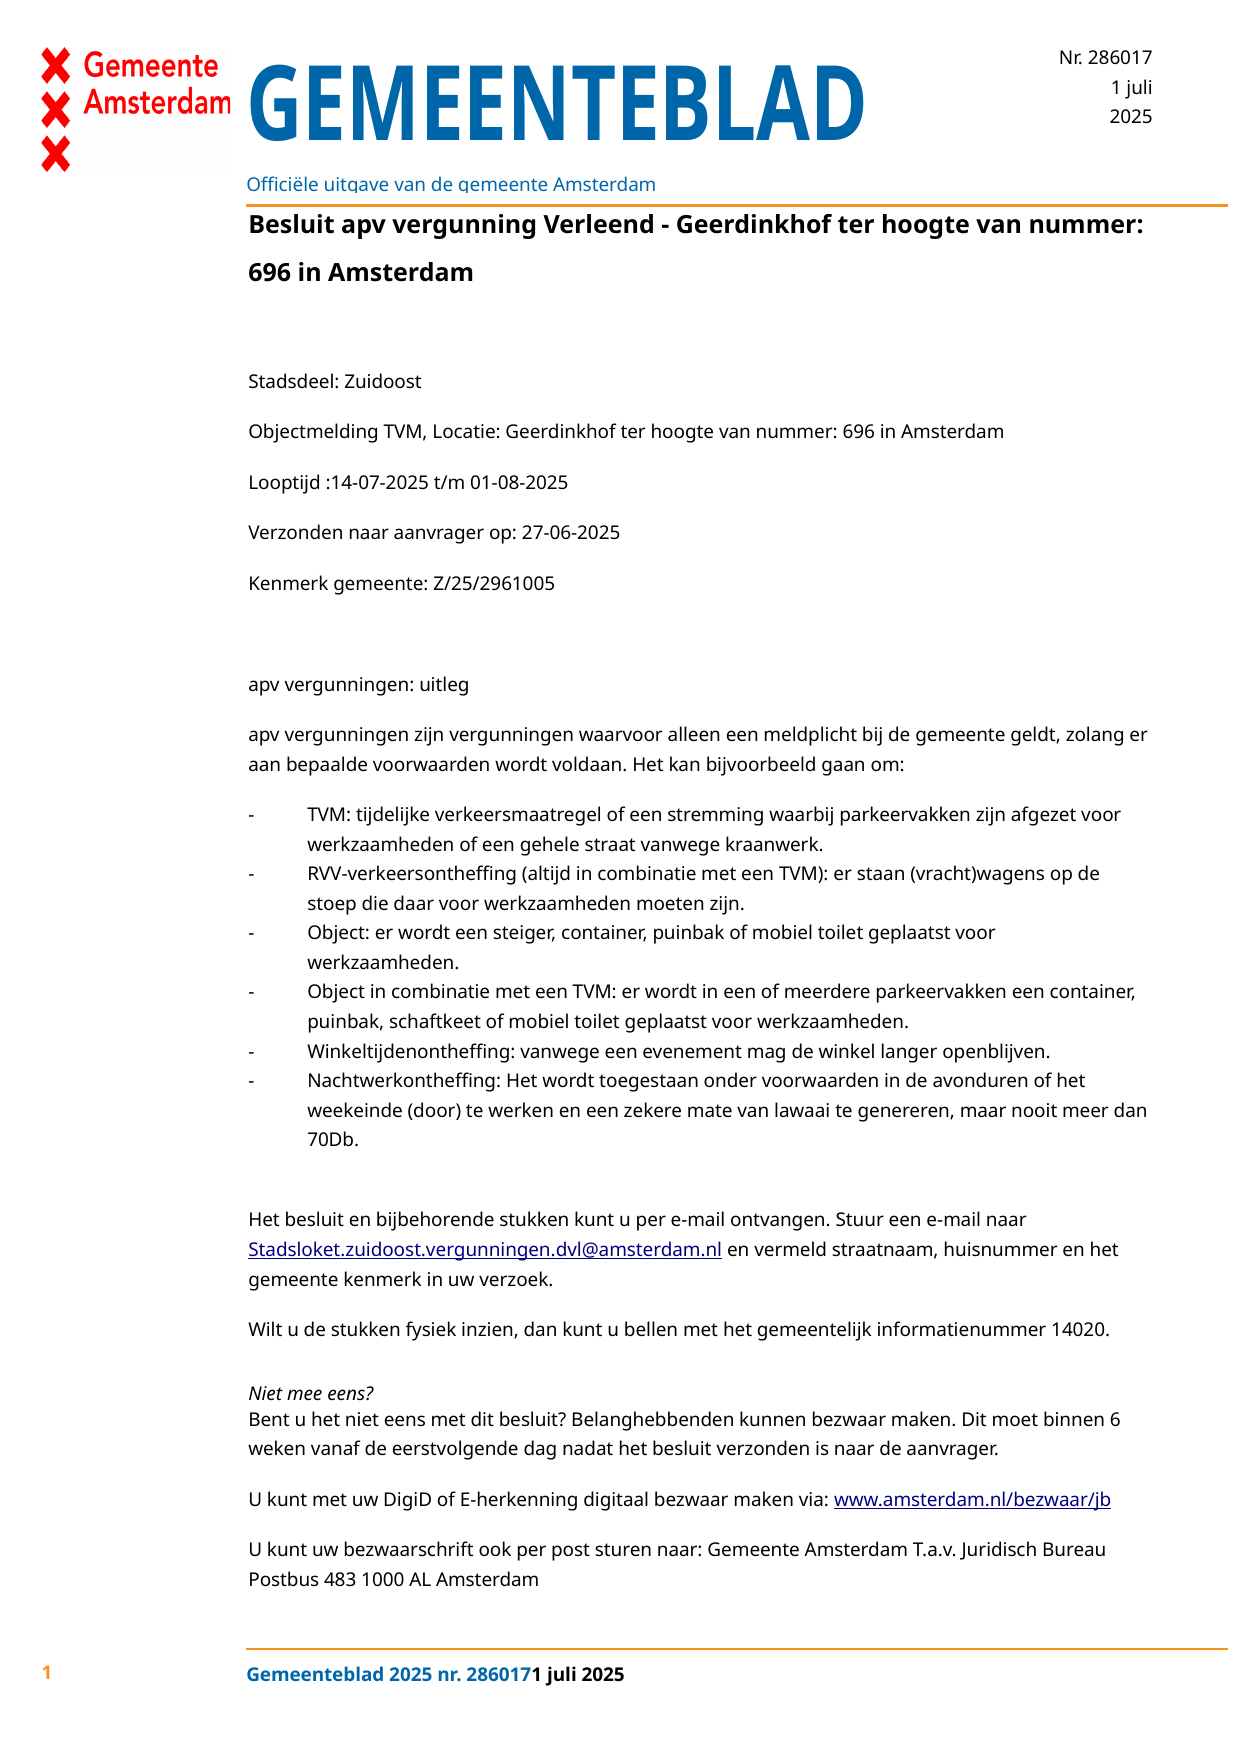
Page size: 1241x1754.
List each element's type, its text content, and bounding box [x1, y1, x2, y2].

text Niet mee eens? [248, 1380, 1152, 1406]
text Verzonden naar aanvrager op: 27-06-2025 [248, 519, 1152, 545]
text Objectmelding TVM, Locatie: Geerdinkhof ter hoogte van nummer: 696 in Amsterdam [248, 419, 1152, 444]
list Object in combinatie met een TVM: er wordt in een of meerdere parkeervakken een container, puinbak, schaftkeet of mobiel toilet geplaatst voor werkzaamheden. [248, 979, 1152, 1034]
text U kunt uw bezwaarschrift ook per post sturen naar: Gemeente Amsterdam T.a.v. Juridisch Bureau Postbus 483 1000 AL Amsterdam [248, 1536, 1152, 1592]
list Nachtwerkontheffing: Het wordt toegestaan onder voorwaarden in de avonduren of het weekeinde (door) te werken en een zekere mate van lawaai te genereren, maar nooit meer dan 70Db. [248, 1067, 1152, 1152]
text Bent u het niet eens met dit besluit? Belanghebbenden kunnen bezwaar maken. Dit moet binnen 6 weken vanaf de eerstvolgende dag nadat het besluit verzonden is naar de aanvrager. [248, 1406, 1152, 1461]
text Stadsdeel: Zuidoost [248, 368, 1152, 394]
text Besluit apv vergunning Verleend - Geerdinkhof ter hoogte van nummer: 696 in Amsterdam [248, 207, 1152, 288]
text Looptijd :14-07-2025 t/m 01-08-2025 [248, 469, 1152, 495]
picture [41, 47, 231, 172]
text Kenmerk gemeente: Z/25/2961005 [248, 570, 1152, 596]
list TVM: tijdelijke verkeersmaatregel of een stremming waarbij parkeervakken zijn afgezet voor werkzaamheden of een gehele straat vanwege kraanwerk. [248, 801, 1152, 857]
list Winkeltijdenontheffing: vanwege een evenement mag de winkel langer openblijven. [248, 1038, 1152, 1064]
list Object: er wordt een steiger, container, puinbak of mobiel toilet geplaatst voor werkzaamheden. [248, 919, 1152, 975]
text apv vergunningen: uitleg [248, 671, 1152, 697]
text apv vergunningen zijn vergunningen waarvoor alleen een meldplicht bij de gemeente geldt, zolang er aan bepaalde voorwaarden wordt voldaan. Het kan bijvoorbeeld gaan om: [248, 721, 1152, 777]
text Wilt u de stukken fysiek inzien, dan kunt u bellen met het gemeentelijk informatienummer 14020. [248, 1316, 1152, 1342]
text Het besluit en bijbehorende stukken kunt u per e-mail ontvangen. Stuur een e-mail naar Stadsloket.zuidoost.vergunningen.dvl@amsterdam.nl en vermeld straatnaam, huisnummer en het gemeente kenmerk in uw verzoek. [248, 1207, 1152, 1292]
list RVV-verkeersontheffing (altijd in combinatie met een TVM): er staan (vracht)wagens op de stoep die daar voor werkzaamheden moeten zijn. [248, 860, 1152, 916]
text U kunt met uw DigiD of E-herkenning digitaal bezwaar maken via: www.amsterdam.nl/bezwaar/jb [248, 1486, 1152, 1512]
